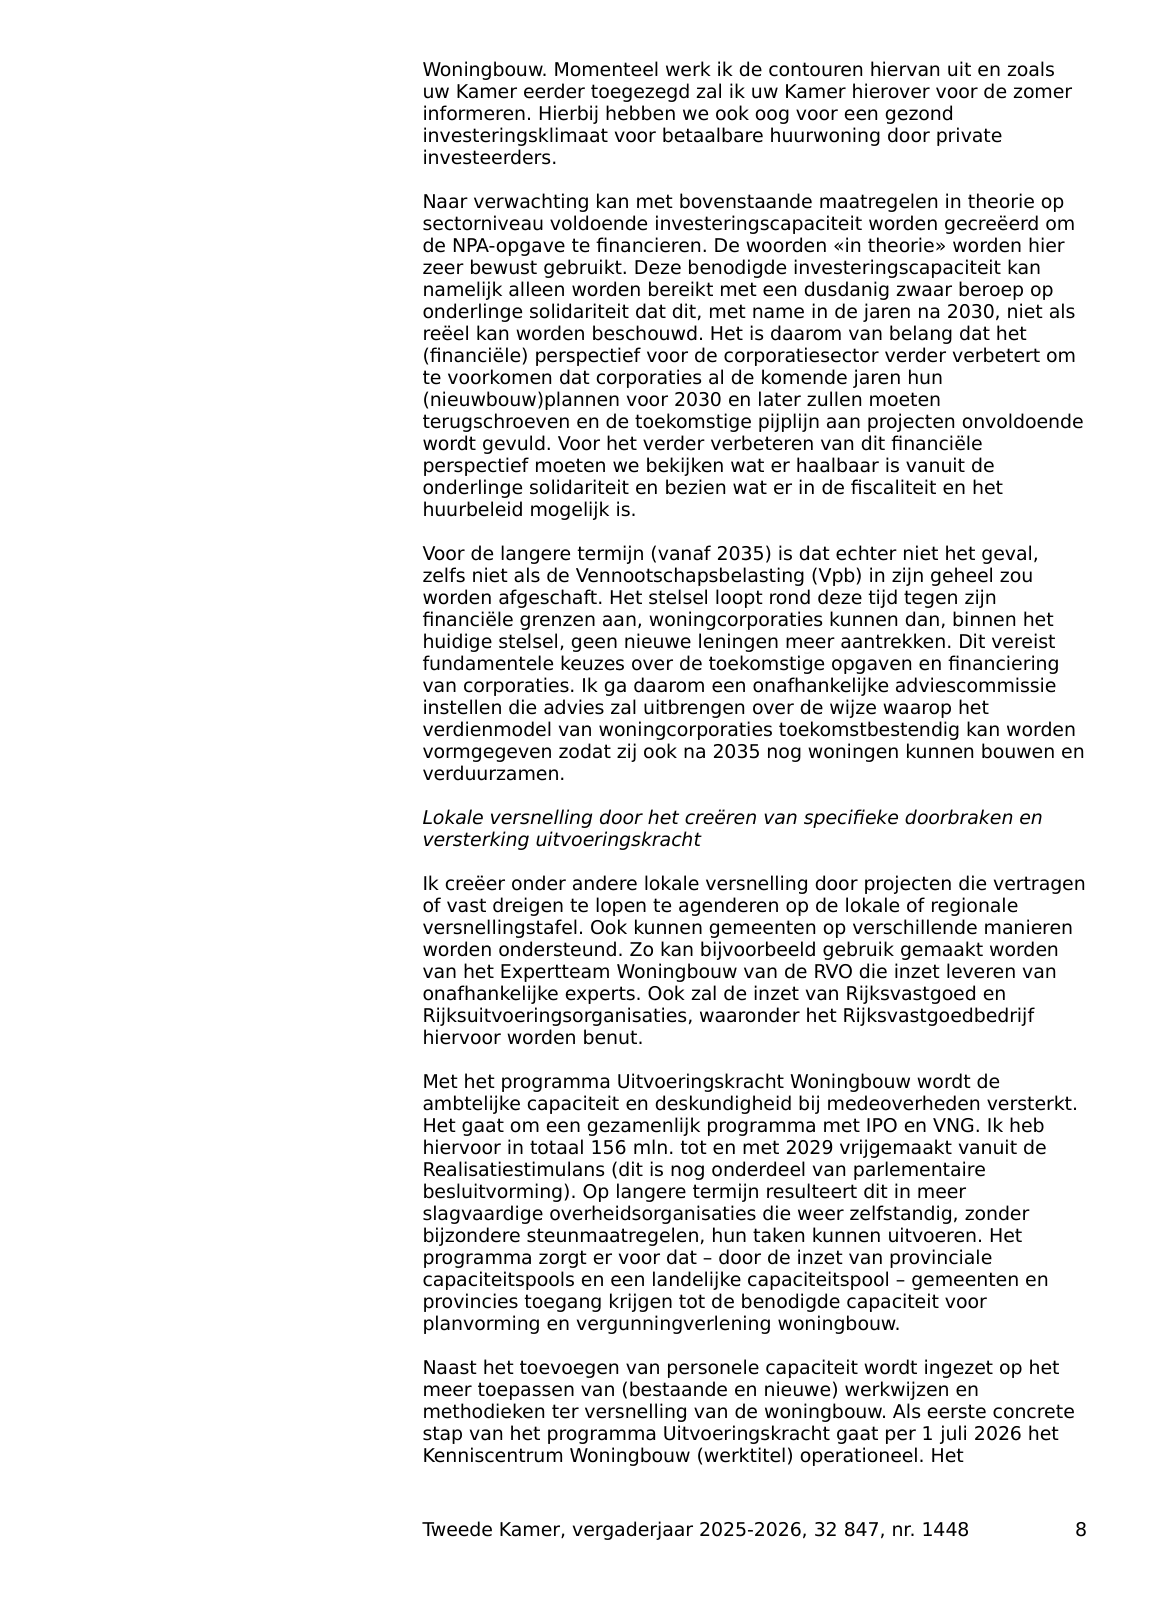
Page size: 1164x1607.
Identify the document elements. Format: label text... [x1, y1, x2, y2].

text Ik creëer onder andere lokale versnelling door projecten die vertragen of vast dreigen te lopen te agenderen op de lokale of regionale versnellingstafel. Ook kunnen gemeenten op verschillende manieren worden ondersteund. Zo kan bijvoorbeeld gebruik gemaakt worden van het Expertteam Woningbouw van de RVO die inzet leveren van onafhankelijke experts. Ook zal de inzet van Rijksvastgoed en Rijksuitvoeringsorganisaties, waaronder het Rijksvastgoedbedrijf hiervoor worden benut. [422, 873, 1087, 1049]
text Woningbouw. Momenteel werk ik de contouren hiervan uit en zoals uw Kamer eerder toegezegd zal ik uw Kamer hierover voor de zomer informeren. Hierbij hebben we ook oog voor een gezond investeringsklimaat voor betaalbare huurwoning door private investeerders. [422, 59, 1087, 169]
text Naast het toevoegen van personele capaciteit wordt ingezet op het meer toepassen van (bestaande en nieuwe) werkwijzen en methodieken ter versnelling van de woningbouw. Als eerste concrete stap van het programma Uitvoeringskracht gaat per 1 juli 2026 het Kenniscentrum Woningbouw (werktitel) operationeel. Het [422, 1357, 1087, 1467]
subtitle Lokale versnelling door het creëren van specifieke doorbraken en versterking uitvoeringskracht [422, 807, 1087, 851]
text Naar verwachting kan met bovenstaande maatregelen in theorie op sectorniveau voldoende investeringscapaciteit worden gecreëerd om de NPA-opgave te financieren. De woorden «in theorie» worden hier zeer bewust gebruikt. Deze benodigde investeringscapaciteit kan namelijk alleen worden bereikt met een dusdanig zwaar beroep op onderlinge solidariteit dat dit, met name in de jaren na 2030, niet als reëel kan worden beschouwd. Het is daarom van belang dat het (financiële) perspectief voor de corporatiesector verder verbetert om te voorkomen dat corporaties al de komende jaren hun (nieuwbouw)plannen voor 2030 en later zullen moeten terugschroeven en de toekomstige pijplijn aan projecten onvoldoende wordt gevuld. Voor het verder verbeteren van dit financiële perspectief moeten we bekijken wat er haalbaar is vanuit de onderlinge solidariteit en bezien wat er in de fiscaliteit en het huurbeleid mogelijk is. [422, 191, 1087, 521]
text Voor de langere termijn (vanaf 2035) is dat echter niet het geval, zelfs niet als de Vennootschapsbelasting (Vpb) in zijn geheel zou worden afgeschaft. Het stelsel loopt rond deze tijd tegen zijn financiële grenzen aan, woningcorporaties kunnen dan, binnen het huidige stelsel, geen nieuwe leningen meer aantrekken. Dit vereist fundamentele keuzes over de toekomstige opgaven en financiering van corporaties. Ik ga daarom een onafhankelijke adviescommissie instellen die advies zal uitbrengen over de wijze waarop het verdienmodel van woningcorporaties toekomstbestendig kan worden vormgegeven zodat zij ook na 2035 nog woningen kunnen bouwen en verduurzamen. [422, 543, 1087, 785]
text Met het programma Uitvoeringskracht Woningbouw wordt de ambtelijke capaciteit en deskundigheid bij medeoverheden versterkt. Het gaat om een gezamenlijk programma met IPO en VNG. Ik heb hiervoor in totaal 156 mln. tot en met 2029 vrijgemaakt vanuit de Realisatiestimulans (dit is nog onderdeel van parlementaire besluitvorming). Op langere termijn resulteert dit in meer slagvaardige overheidsorganisaties die weer zelfstandig, zonder bijzondere steunmaatregelen, hun taken kunnen uitvoeren. Het programma zorgt er voor dat – door de inzet van provinciale capaciteitspools en een landelijke capaciteitspool – gemeenten en provincies toegang krijgen tot de benodigde capaciteit voor planvorming en vergunningverlening woningbouw. [422, 1071, 1087, 1335]
